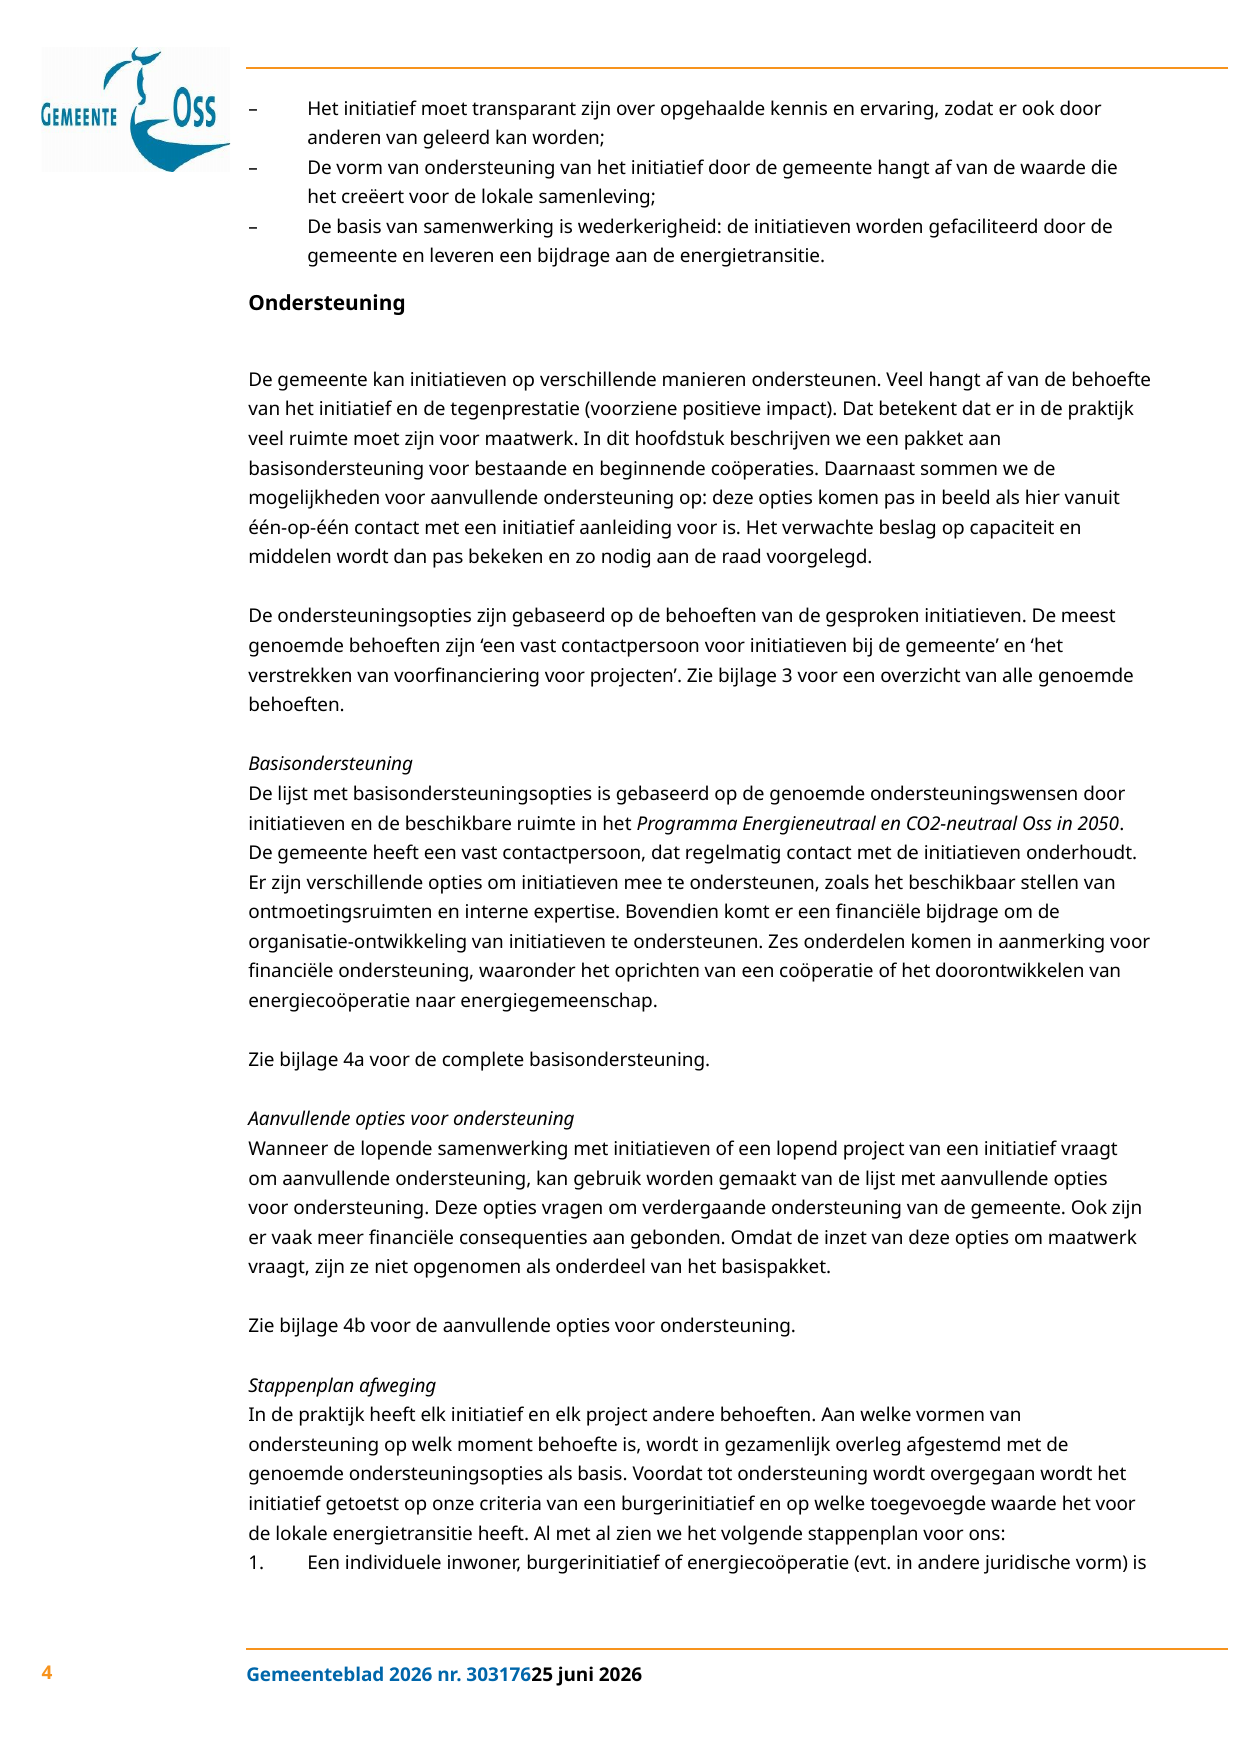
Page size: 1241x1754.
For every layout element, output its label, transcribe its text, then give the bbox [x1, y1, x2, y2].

list De vorm van ondersteuning van het initiatief door de gemeente hangt af van de waarde die het creëert voor de lokale samenleving; [248, 154, 1152, 209]
list Een individuele inwoner, burgerinitiatief of energiecoöperatie (evt. in andere juridische vorm) is [248, 1549, 1152, 1575]
text Ondersteuning [248, 288, 1152, 317]
text De gemeente kan initiatieven op verschillende manieren ondersteunen. Veel hangt af van de behoefte van het initiatief en de tegenprestatie (voorziene positieve impact). Dat betekent dat er in de praktijk veel ruimte moet zijn voor maatwerk. In dit hoofdstuk beschrijven we een pakket aan basisondersteuning voor bestaande en beginnende coöperaties. Daarnaast sommen we de mogelijkheden voor aanvullende ondersteuning op: deze opties komen pas in beeld als hier vanuit één-op-één contact met een initiatief aanleiding voor is. Het verwachte beslag op capaciteit en middelen wordt dan pas bekeken en zo nodig aan de raad voorgelegd. [248, 366, 1152, 569]
text De ondersteuningsopties zijn gebaseerd op de behoeften van de gesproken initiatieven. De meest genoemde behoeften zijn ‘een vast contactpersoon voor initiatieven bij de gemeente’ en ‘het verstrekken van voorfinanciering voor projecten’. Zie bijlage 3 voor een overzicht van alle genoemde behoeften. [248, 603, 1152, 717]
text Zie bijlage 4b voor de aanvullende opties voor ondersteuning. [248, 1313, 1152, 1338]
list Het initiatief moet transparant zijn over opgehaalde kennis en ervaring, zodat er ook door anderen van geleerd kan worden; [248, 95, 1152, 150]
list De basis van samenwerking is wederkerigheid: de initiatieven worden gefaciliteerd door de gemeente en leveren een bijdrage aan de energietransitie. [248, 213, 1152, 268]
text Zie bijlage 4a voor de complete basisondersteuning. [248, 1046, 1152, 1072]
text Basisondersteuning [248, 751, 1152, 776]
text De lijst met basisondersteuningsopties is gebaseerd op de genoemde ondersteuningswensen door initiatieven en de beschikbare ruimte in het Programma Energieneutraal en CO2-neutraal Oss in 2050. De gemeente heeft een vast contactpersoon, dat regelmatig contact met de initiatieven onderhoudt. Er zijn verschillende opties om initiatieven mee te ondersteunen, zoals het beschikbaar stellen van ontmoetingsruimten en interne expertise. Bovendien komt er een financiële bijdrage om de organisatie-ontwikkeling van initiatieven te ondersteunen. Zes onderdelen komen in aanmerking voor financiële ondersteuning, waaronder het oprichten van een coöperatie of het doorontwikkelen van energiecoöperatie naar energiegemeenschap. [248, 780, 1152, 1013]
picture [41, 47, 231, 172]
text In de praktijk heeft elk initiatief en elk project andere behoeften. Aan welke vormen van ondersteuning op welk moment behoefte is, wordt in gezamenlijk overleg afgestemd met de genoemde ondersteuningsopties als basis. Voordat tot ondersteuning wordt overgegaan wordt het initiatief getoetst op onze criteria van een burgerinitiatief en op welke toegevoegde waarde het voor de lokale energietransitie heeft. Al met al zien we het volgende stappenplan voor ons: [248, 1401, 1152, 1546]
text Wanneer de lopende samenwerking met initiatieven of een lopend project van een initiatief vraagt om aanvullende ondersteuning, kan gebruik worden gemaakt van de lijst met aanvullende opties voor ondersteuning. Deze opties vragen om verdergaande ondersteuning van de gemeente. Ook zijn er vaak meer financiële consequenties aan gebonden. Omdat de inzet van deze opties om maatwerk vraagt, zijn ze niet opgenomen als onderdeel van het basispakket. [248, 1135, 1152, 1279]
text Stappenplan afweging [248, 1372, 1152, 1398]
text Aanvullende opties voor ondersteuning [248, 1106, 1152, 1131]
